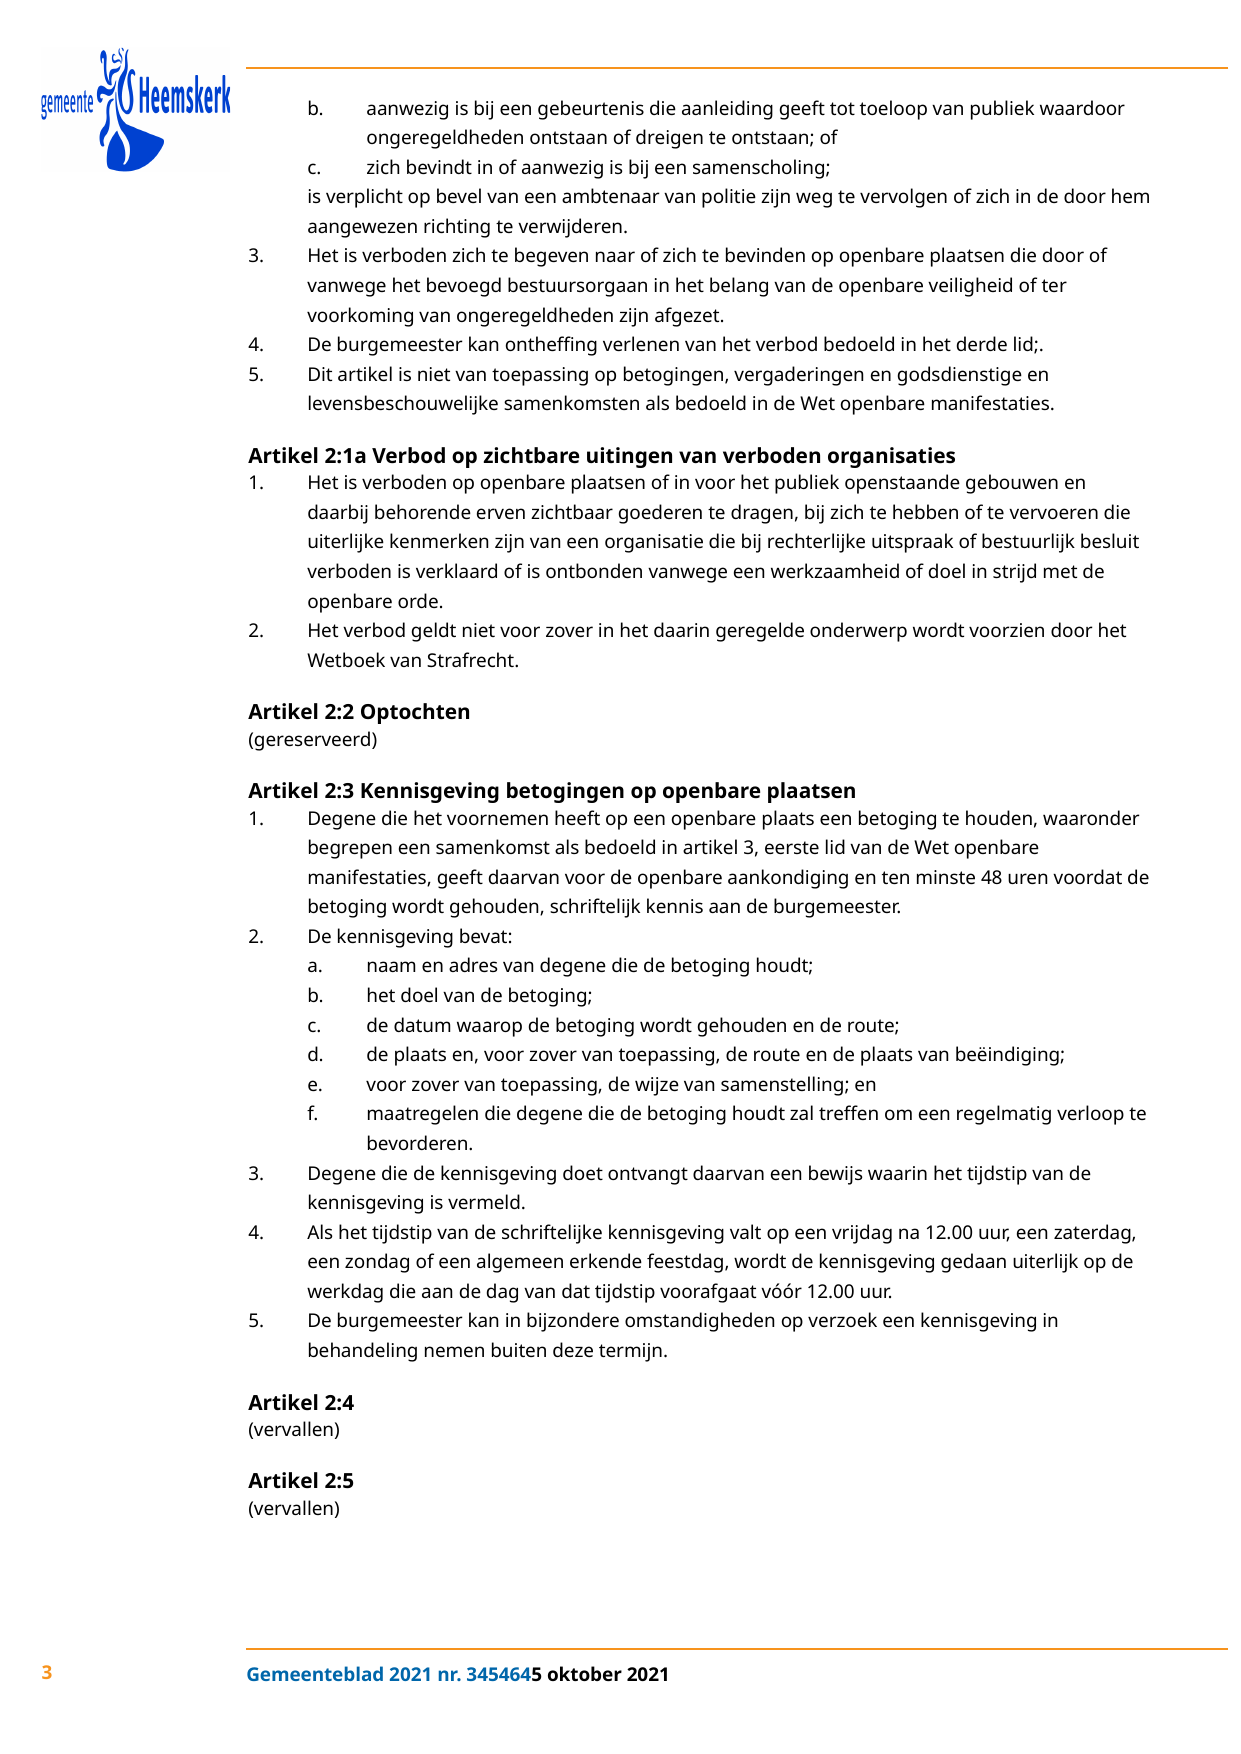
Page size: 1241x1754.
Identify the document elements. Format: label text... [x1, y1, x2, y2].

text Artikel 2:2 Optochten [248, 697, 1152, 726]
list Degene die het voornemen heeft op een openbare plaats een betoging te houden, waaronder begrepen een samenkomst als bedoeld in artikel 3, eerste lid van de Wet openbare manifestaties, geeft daarvan voor de openbare aankondiging en ten minste 48 uren voordat de betoging wordt gehouden, schriftelijk kennis aan de burgemeester. [248, 805, 1152, 919]
list Het is verboden zich te begeven naar of zich te bevinden op openbare plaatsen die door of vanwege het bevoegd bestuursorgaan in het belang van de openbare veiligheid of ter voorkoming van ongeregeldheden zijn afgezet. [248, 243, 1152, 328]
text Artikel 2:4 [248, 1388, 1152, 1416]
list is verplicht op bevel van een ambtenaar van politie zijn weg te vervolgen of zich in de door hem aangewezen richting te verwijderen. [248, 183, 1152, 239]
list Het is verboden op openbare plaatsen of in voor het publiek openstaande gebouwen en daarbij behorende erven zichtbaar goederen te dragen, bij zich te hebben of te vervoeren die uiterlijke kenmerken zijn van een organisatie die bij rechterlijke uitspraak of bestuurlijk besluit verboden is verklaard of is ontbonden vanwege een werkzaamheid of doel in strijd met de openbare orde. [248, 469, 1152, 613]
list Dit artikel is niet van toepassing op betogingen, vergaderingen en godsdienstige en levensbeschouwelijke samenkomsten als bedoeld in de Wet openbare manifestaties. [248, 361, 1152, 416]
text Artikel 2:3 Kennisgeving betogingen op openbare plaatsen [248, 776, 1152, 805]
list de datum waarop de betoging wordt gehouden en de route; [307, 1012, 1152, 1037]
text (gereserveerd) [248, 726, 1152, 752]
list zich bevindt in of aanwezig is bij een samenscholing; [307, 154, 1152, 180]
list het doel van de betoging; [307, 982, 1152, 1008]
list De burgemeester kan in bijzondere omstandigheden op verzoek een kennisgeving in behandeling nemen buiten deze termijn. [248, 1308, 1152, 1363]
list Degene die de kennisgeving doet ontvangt daarvan een bewijs waarin het tijdstip van de kennisgeving is vermeld. [248, 1160, 1152, 1215]
text (vervallen) [248, 1416, 1152, 1442]
text Artikel 2:5 [248, 1466, 1152, 1495]
list Het verbod geldt niet voor zover in het daarin geregelde onderwerp wordt voorzien door het Wetboek van Strafrecht. [248, 617, 1152, 673]
picture [41, 47, 231, 172]
list De burgemeester kan ontheffing verlenen van het verbod bedoeld in het derde lid;. [248, 331, 1152, 357]
list naam en adres van degene die de betoging houdt; [307, 953, 1152, 978]
text Artikel 2:1a Verbod op zichtbare uitingen van verboden organisaties [248, 441, 1152, 469]
text (vervallen) [248, 1495, 1152, 1521]
list De kennisgeving bevat: [248, 923, 1152, 949]
list de plaats en, voor zover van toepassing, de route en de plaats van beëindiging; [307, 1041, 1152, 1067]
list voor zover van toepassing, de wijze van samenstelling; en [307, 1071, 1152, 1097]
list Als het tijdstip van de schriftelijke kennisgeving valt op een vrijdag na 12.00 uur, een zaterdag, een zondag of een algemeen erkende feestdag, wordt de kennisgeving gedaan uiterlijk op de werkdag die aan de dag van dat tijdstip voorafgaat vóór 12.00 uur. [248, 1219, 1152, 1304]
list maatregelen die degene die de betoging houdt zal treffen om een regelmatig verloop te bevorderen. [307, 1101, 1152, 1156]
list aanwezig is bij een gebeurtenis die aanleiding geeft tot toeloop van publiek waardoor ongeregeldheden ontstaan of dreigen te ontstaan; of [307, 95, 1152, 150]
